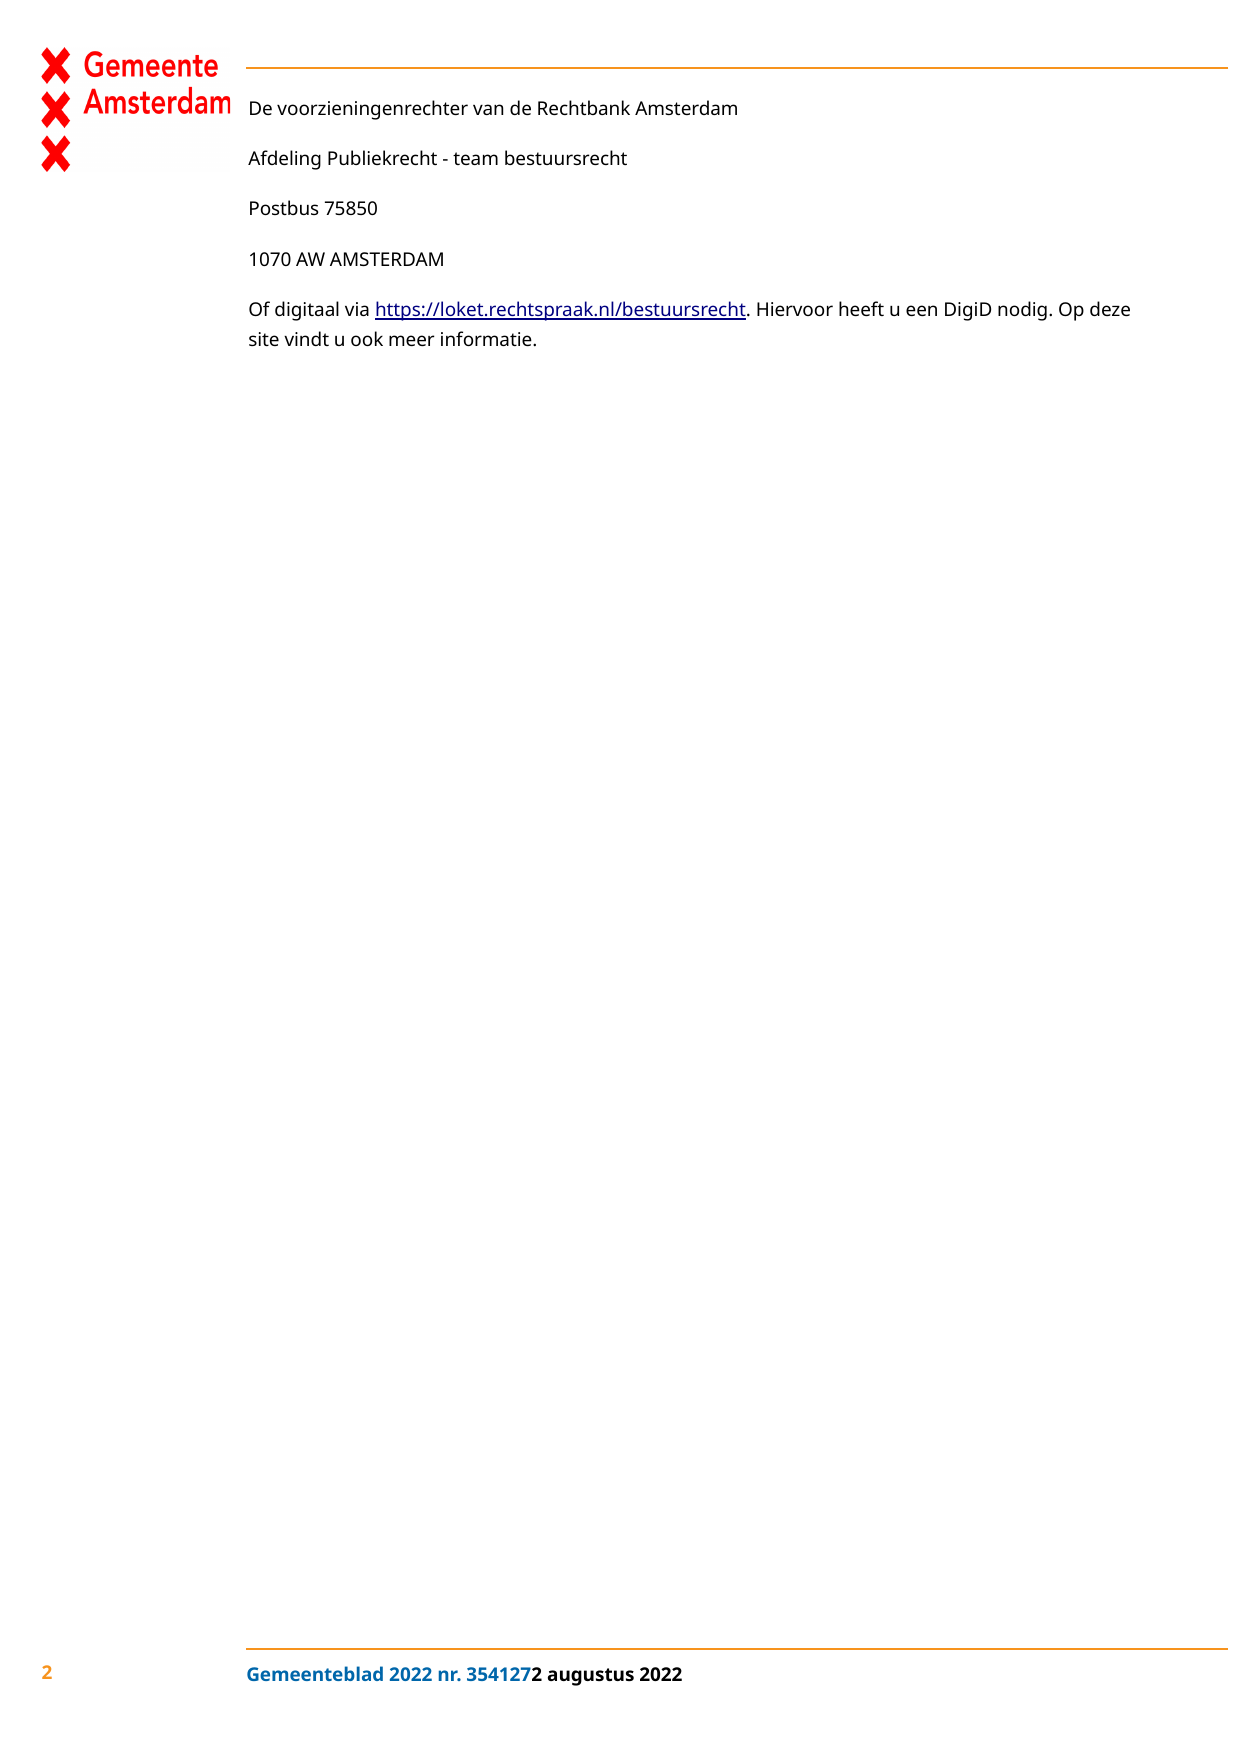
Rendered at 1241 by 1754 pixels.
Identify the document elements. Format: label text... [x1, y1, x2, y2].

text Postbus 75850 [248, 196, 1152, 221]
text 1070 AW AMSTERDAM [248, 246, 1152, 272]
picture [41, 47, 231, 172]
text De voorzieningenrechter van de Rechtbank Amsterdam [248, 95, 1152, 121]
text Afdeling Publiekrecht - team bestuursrecht [248, 145, 1152, 171]
text Of digitaal via https://loket.rechtspraak.nl/bestuursrecht. Hiervoor heeft u een DigiD nodig. Op deze site vindt u ook meer informatie. [248, 296, 1152, 352]
